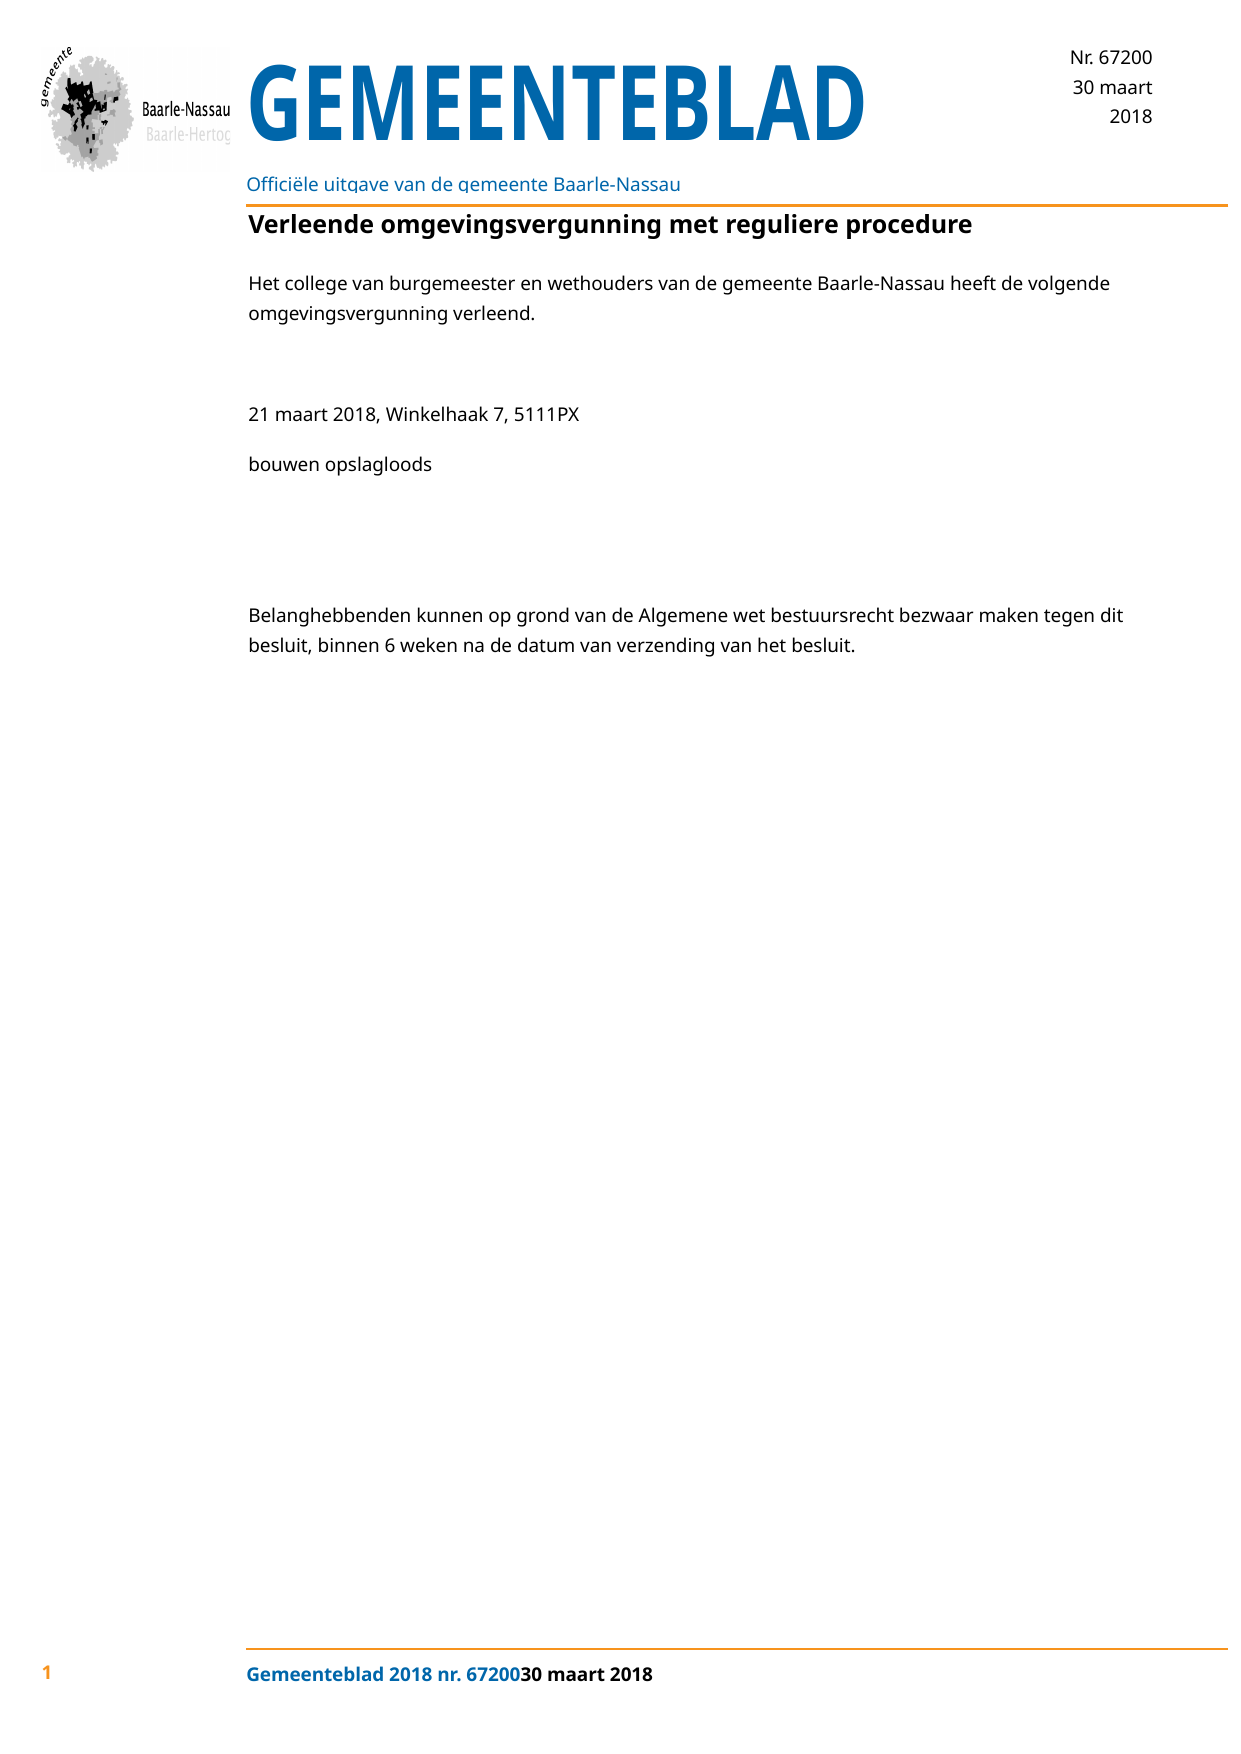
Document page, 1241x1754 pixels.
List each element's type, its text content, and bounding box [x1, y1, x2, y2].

text 21 maart 2018, Winkelhaak 7, 5111PX [248, 401, 1152, 426]
text Belanghebbenden kunnen op grond van de Algemene wet bestuursrecht bezwaar maken tegen dit besluit, binnen 6 weken na de datum van verzending van het besluit. [248, 602, 1152, 658]
picture [41, 47, 231, 172]
text Verleende omgevingsvergunning met reguliere procedure [248, 207, 1152, 241]
text Het college van burgemeester en wethouders van de gemeente Baarle-Nassau heeft de volgende omgevingsvergunning verleend. [248, 270, 1152, 326]
text bouwen opslagloods [248, 451, 1152, 477]
